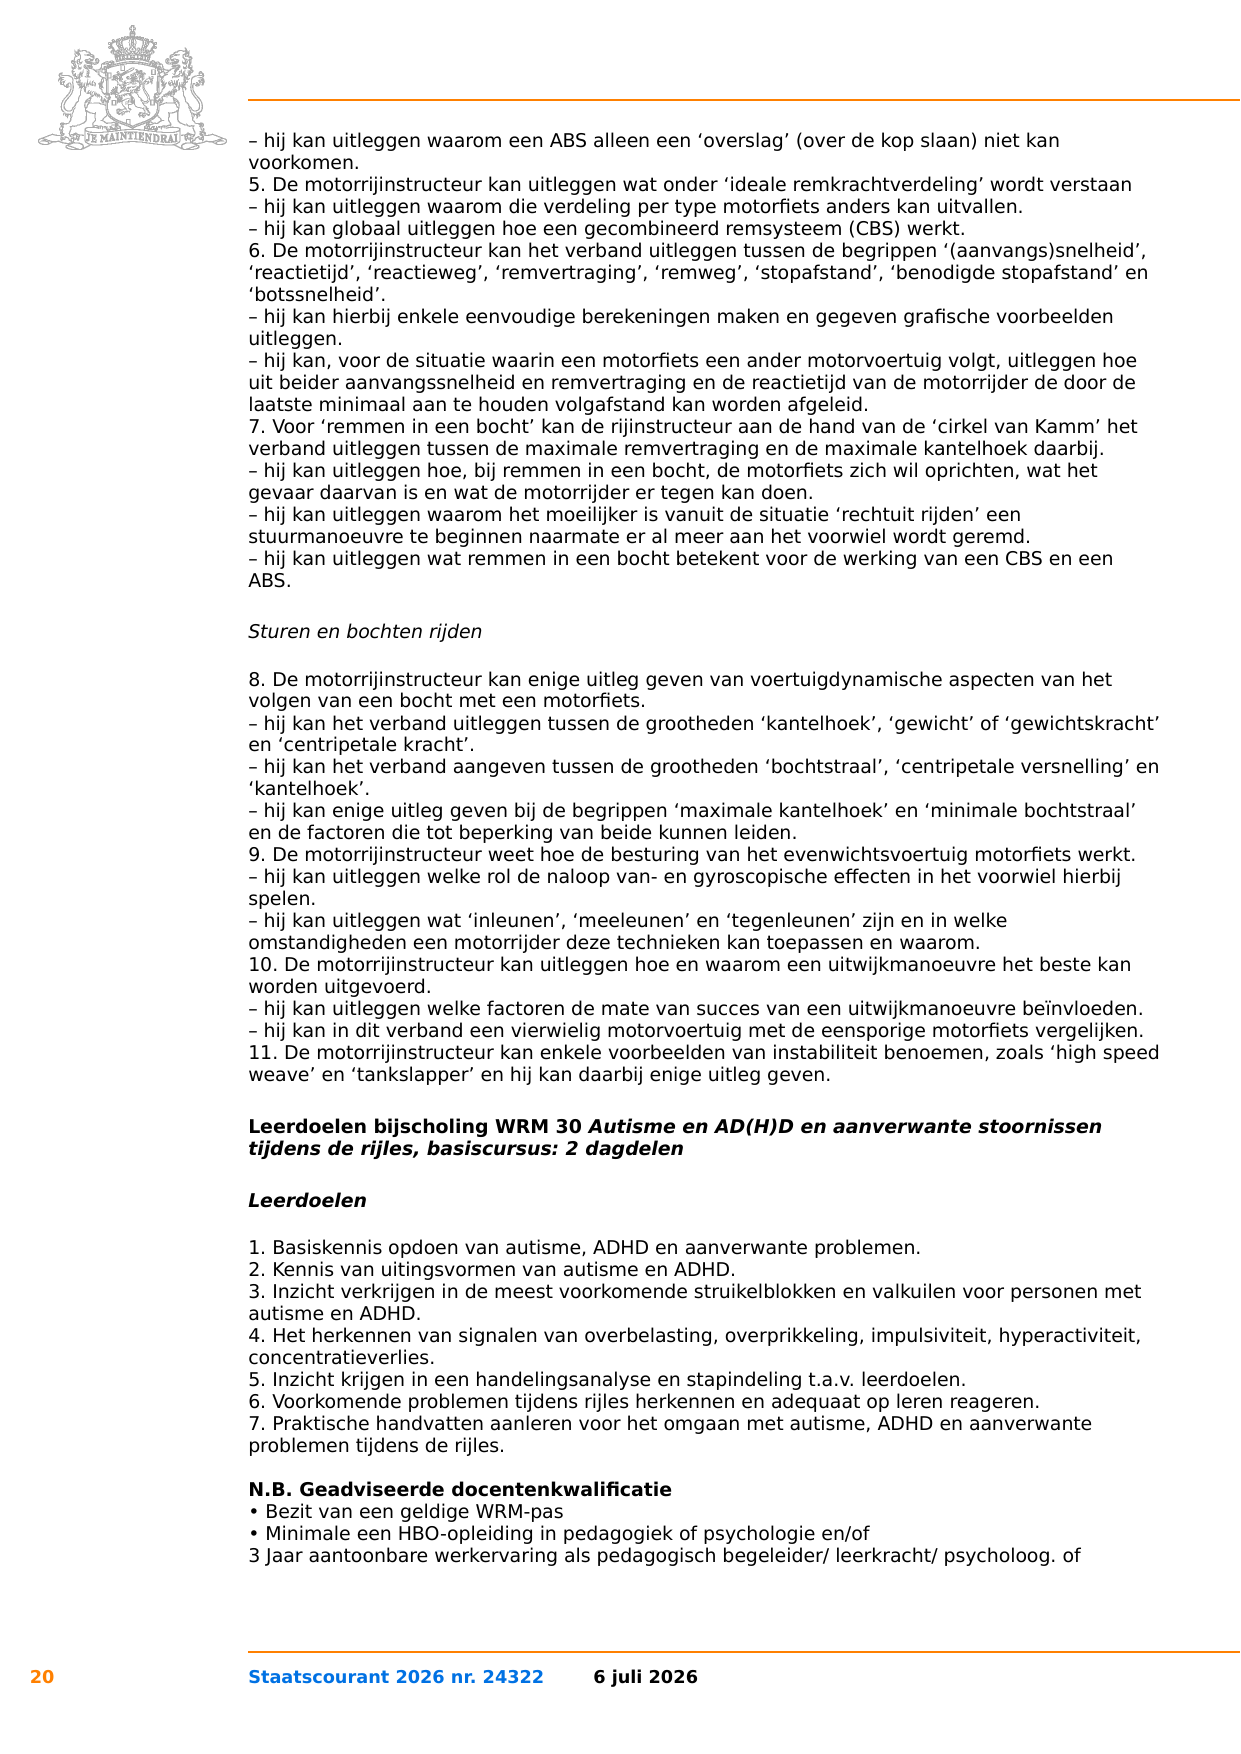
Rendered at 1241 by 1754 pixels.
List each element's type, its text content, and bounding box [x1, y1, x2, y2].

text – hij kan uitleggen wat remmen in een bocht betekent voor de werking van een CBS en een ABS. [248, 547, 1163, 591]
text 8. De motorrijinstructeur kan enige uitleg geven van voertuigdynamische aspecten van het volgen van een bocht met een motorfiets. [248, 668, 1163, 712]
text – hij kan uitleggen waarom die verdeling per type motorfiets anders kan uitvallen. [248, 196, 1163, 218]
text 7. Praktische handvatten aanleren voor het omgaan met autisme, ADHD en aanverwante problemen tijdens de rijles. [248, 1413, 1163, 1457]
text 10. De motorrijinstructeur kan uitleggen hoe en waarom een uitwijkmanoeuvre het beste kan worden uitgevoerd. [248, 954, 1163, 998]
picture [38, 25, 227, 150]
text 9. De motorrijinstructeur weet hoe de besturing van het evenwichtsvoertuig motorfiets werkt. [248, 844, 1163, 866]
text 7. Voor ‘remmen in een bocht’ kan de rijinstructeur aan de hand van de ‘cirkel van Kamm’ het verband uitleggen tussen de maximale remvertraging en de maximale kantelhoek daarbij. [248, 416, 1163, 459]
text – hij kan het verband uitleggen tussen de grootheden ‘kantelhoek’, ‘gewicht’ of ‘gewichtskracht’ en ‘centripetale kracht’. [248, 712, 1163, 756]
text 5. De motorrijinstructeur kan uitleggen wat onder ‘ideale remkrachtverdeling’ wordt verstaan [248, 174, 1163, 196]
text – hij kan hierbij enkele eenvoudige berekeningen maken en gegeven grafische voorbeelden uitleggen. [248, 306, 1163, 350]
text 3 Jaar aantoonbare werkervaring als pedagogisch begeleider/ leerkracht/ psycholoog. of [248, 1544, 1163, 1567]
text 4. Het herkennen van signalen van overbelasting, overprikkeling, impulsiviteit, hyperactiviteit, concentratieverlies. [248, 1325, 1163, 1369]
text – hij kan uitleggen waarom het moeilijker is vanuit de situatie ‘rechtuit rijden’ een stuurmanoeuvre te beginnen naarmate er al meer aan het voorwiel wordt geremd. [248, 503, 1163, 547]
text – hij kan uitleggen hoe, bij remmen in een bocht, de motorfiets zich wil oprichten, wat het gevaar daarvan is en wat de motorrijder er tegen kan doen. [248, 459, 1163, 503]
text – hij kan uitleggen wat ‘inleunen’, ‘meeleunen’ en ‘tegenleunen’ zijn en in welke omstandigheden een motorrijder deze technieken kan toepassen en waarom. [248, 910, 1163, 954]
text 6. De motorrijinstructeur kan het verband uitleggen tussen de begrippen ‘(aanvangs)snelheid’, ‘reactietijd’, ‘reactieweg’, ‘remvertraging’, ‘remweg’, ‘stopafstand’, ‘benodigde stopafstand’ en ‘botssnelheid’. [248, 240, 1163, 306]
text • Bezit van een geldige WRM-pas [248, 1501, 1163, 1523]
text – hij kan in dit verband een vierwielig motorvoertuig met de eensporige motorfiets vergelijken. [248, 1020, 1163, 1042]
text • Minimale een HBO-opleiding in pedagogiek of psychologie en/of [248, 1523, 1163, 1544]
text – hij kan enige uitleg geven bij de begrippen ‘maximale kantelhoek’ en ‘minimale bochtstraal’ en de factoren die tot beperking van beide kunnen leiden. [248, 800, 1163, 844]
text – hij kan globaal uitleggen hoe een gecombineerd remsysteem (CBS) werkt. [248, 218, 1163, 240]
text – hij kan uitleggen welke factoren de mate van succes van een uitwijkmanoeuvre beïnvloeden. [248, 998, 1163, 1020]
text – hij kan het verband aangeven tussen de grootheden ‘bochtstraal’, ‘centripetale versnelling’ en ‘kantelhoek’. [248, 756, 1163, 800]
text – hij kan, voor de situatie waarin een motorfiets een ander motorvoertuig volgt, uitleggen hoe uit beider aanvangssnelheid en remvertraging en de reactietijd van de motorrijder de door de laatste minimaal aan te houden volgafstand kan worden afgeleid. [248, 350, 1163, 416]
subtitle N.B. Geadviseerde docentenkwalificatie [248, 1479, 1163, 1501]
text 1. Basiskennis opdoen van autisme, ADHD en aanverwante problemen. [248, 1237, 1163, 1259]
text – hij kan uitleggen welke rol de naloop van- en gyroscopische effecten in het voorwiel hierbij spelen. [248, 866, 1163, 910]
text 3. Inzicht verkrijgen in de meest voorkomende struikelblokken en valkuilen voor personen met autisme en ADHD. [248, 1281, 1163, 1325]
text 5. Inzicht krijgen in een handelingsanalyse en stapindeling t.a.v. leerdoelen. [248, 1369, 1163, 1391]
subtitle Leerdoelen [248, 1190, 1163, 1212]
text 2. Kennis van uitingsvormen van autisme en ADHD. [248, 1259, 1163, 1281]
text 11. De motorrijinstructeur kan enkele voorbeelden van instabiliteit benoemen, zoals ‘high speed weave’ en ‘tankslapper’ en hij kan daarbij enige uitleg geven. [248, 1042, 1163, 1086]
subtitle Leerdoelen bijscholing WRM 30 Autisme en AD(H)D en aanverwante stoornissen tijdens de rijles, basiscursus: 2 dagdelen [248, 1116, 1163, 1160]
subtitle Sturen en bochten rijden [248, 621, 1163, 643]
text – hij kan uitleggen waarom een ABS alleen een ‘overslag’ (over de kop slaan) niet kan voorkomen. [248, 130, 1163, 174]
text 6. Voorkomende problemen tijdens rijles herkennen en adequaat op leren reageren. [248, 1391, 1163, 1413]
